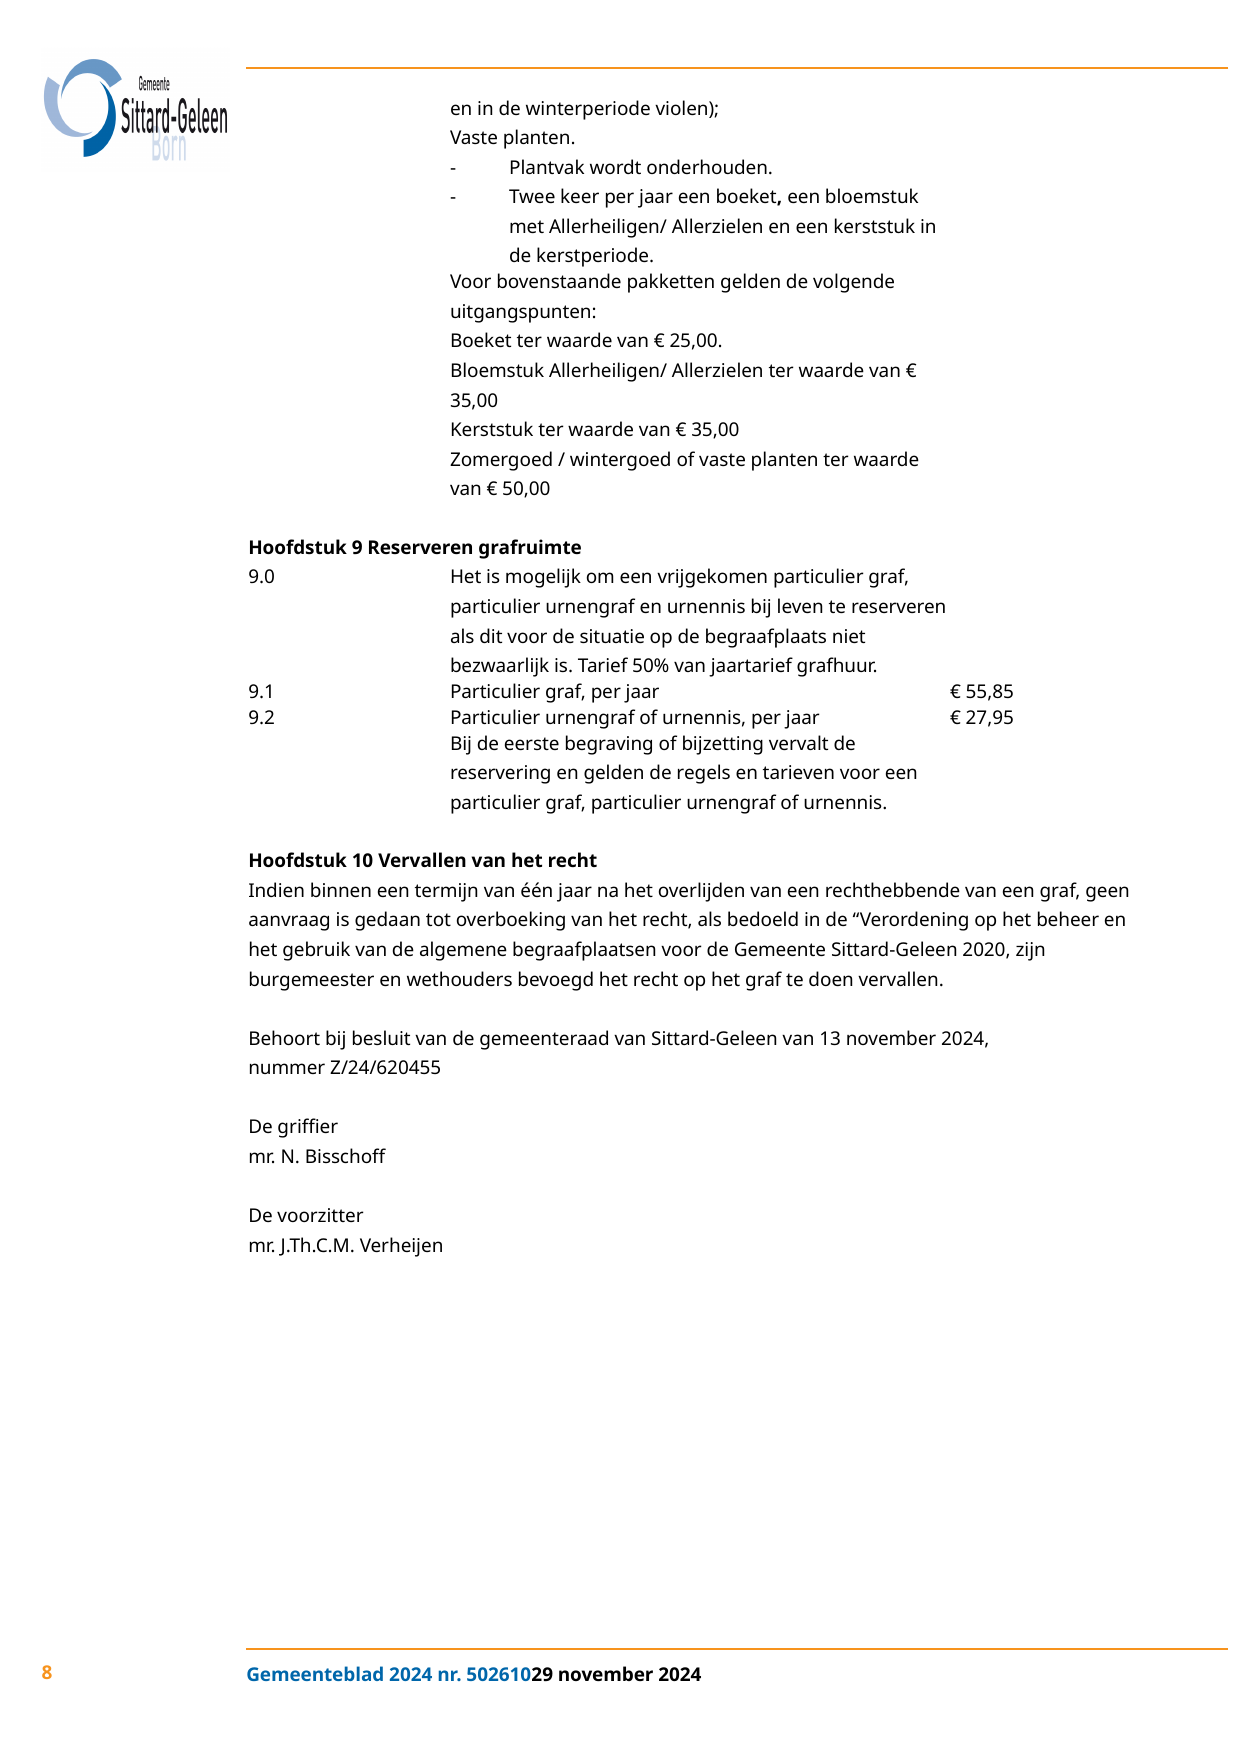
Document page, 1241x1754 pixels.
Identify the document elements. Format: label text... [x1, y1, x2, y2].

table_header [950, 564, 1152, 678]
text Behoort bij besluit van de gemeenteraad van Sittard-Geleen van 13 november 2024, [248, 1025, 1152, 1051]
table_cell [248, 269, 450, 501]
table_cell [248, 95, 450, 268]
table_header 9.0 [248, 564, 450, 678]
table_cell [950, 95, 1152, 268]
text Indien binnen een termijn van één jaar na het overlijden van een rechthebbende van een graf, geen aanvraag is gedaan tot overboeking van het recht, als bedoeld in de “Verordening op het beheer en het gebruik van de algemene begraafplaatsen voor de Gemeente Sittard-Geleen 2020, zijn burgemeester en wethouders bevoegd het recht op het graf te doen vervallen. [248, 877, 1152, 991]
text De griffier [248, 1114, 1152, 1139]
table_cell € 55,85 [950, 678, 1152, 704]
table_header Het is mogelijk om een vrijgekomen particulier graf, particulier urnengraf en urnennis bij leven te reserveren als dit voor de situatie op de begraafplaats niet bezwaarlijk is. Tarief 50% van jaartarief grafhuur. [450, 564, 950, 678]
table_cell 9.1 [248, 678, 450, 704]
table_cell [248, 730, 450, 814]
table_cell [950, 730, 1152, 814]
table_cell Voor bovenstaande pakketten gelden de volgende uitgangspunten: Boeket ter waarde van € 25,00. Bloemstuk Allerheiligen/ Allerzielen ter waarde van € 35,00 Kerststuk ter waarde van € 35,00 Zomergoed / wintergoed of vaste planten ter waarde van € 50,00 [450, 269, 950, 501]
table_cell [950, 269, 1152, 501]
table_cell Bij de eerste begraving of bijzetting vervalt de reservering en gelden de regels en tarieven voor een particulier graf, particulier urnengraf of urnennis. [450, 730, 950, 814]
text mr. N. Bisschoff [248, 1143, 1152, 1169]
text mr. J.Th.C.M. Verheijen [248, 1232, 1152, 1258]
table_cell € 27,95 [950, 704, 1152, 730]
text Hoofdstuk 9 Reserveren grafruimte [248, 534, 1152, 560]
table_cell Particulier graf, per jaar [450, 678, 950, 704]
text De voorzitter [248, 1202, 1152, 1228]
picture [41, 47, 231, 172]
text nummer Z/24/620455 [248, 1054, 1152, 1080]
table_cell Particulier urnengraf of urnennis, per jaar [450, 704, 950, 730]
table_cell 9.2 [248, 704, 450, 730]
table_cell en in de winterperiode violen); Vaste planten. Plantvak wordt onderhouden. Twee keer per jaar een boeket, een bloemstuk met Allerheiligen/ Allerzielen en een kerststuk in de kerstperiode. [450, 95, 950, 268]
text Hoofdstuk 10 Vervallen van het recht [248, 847, 1152, 873]
